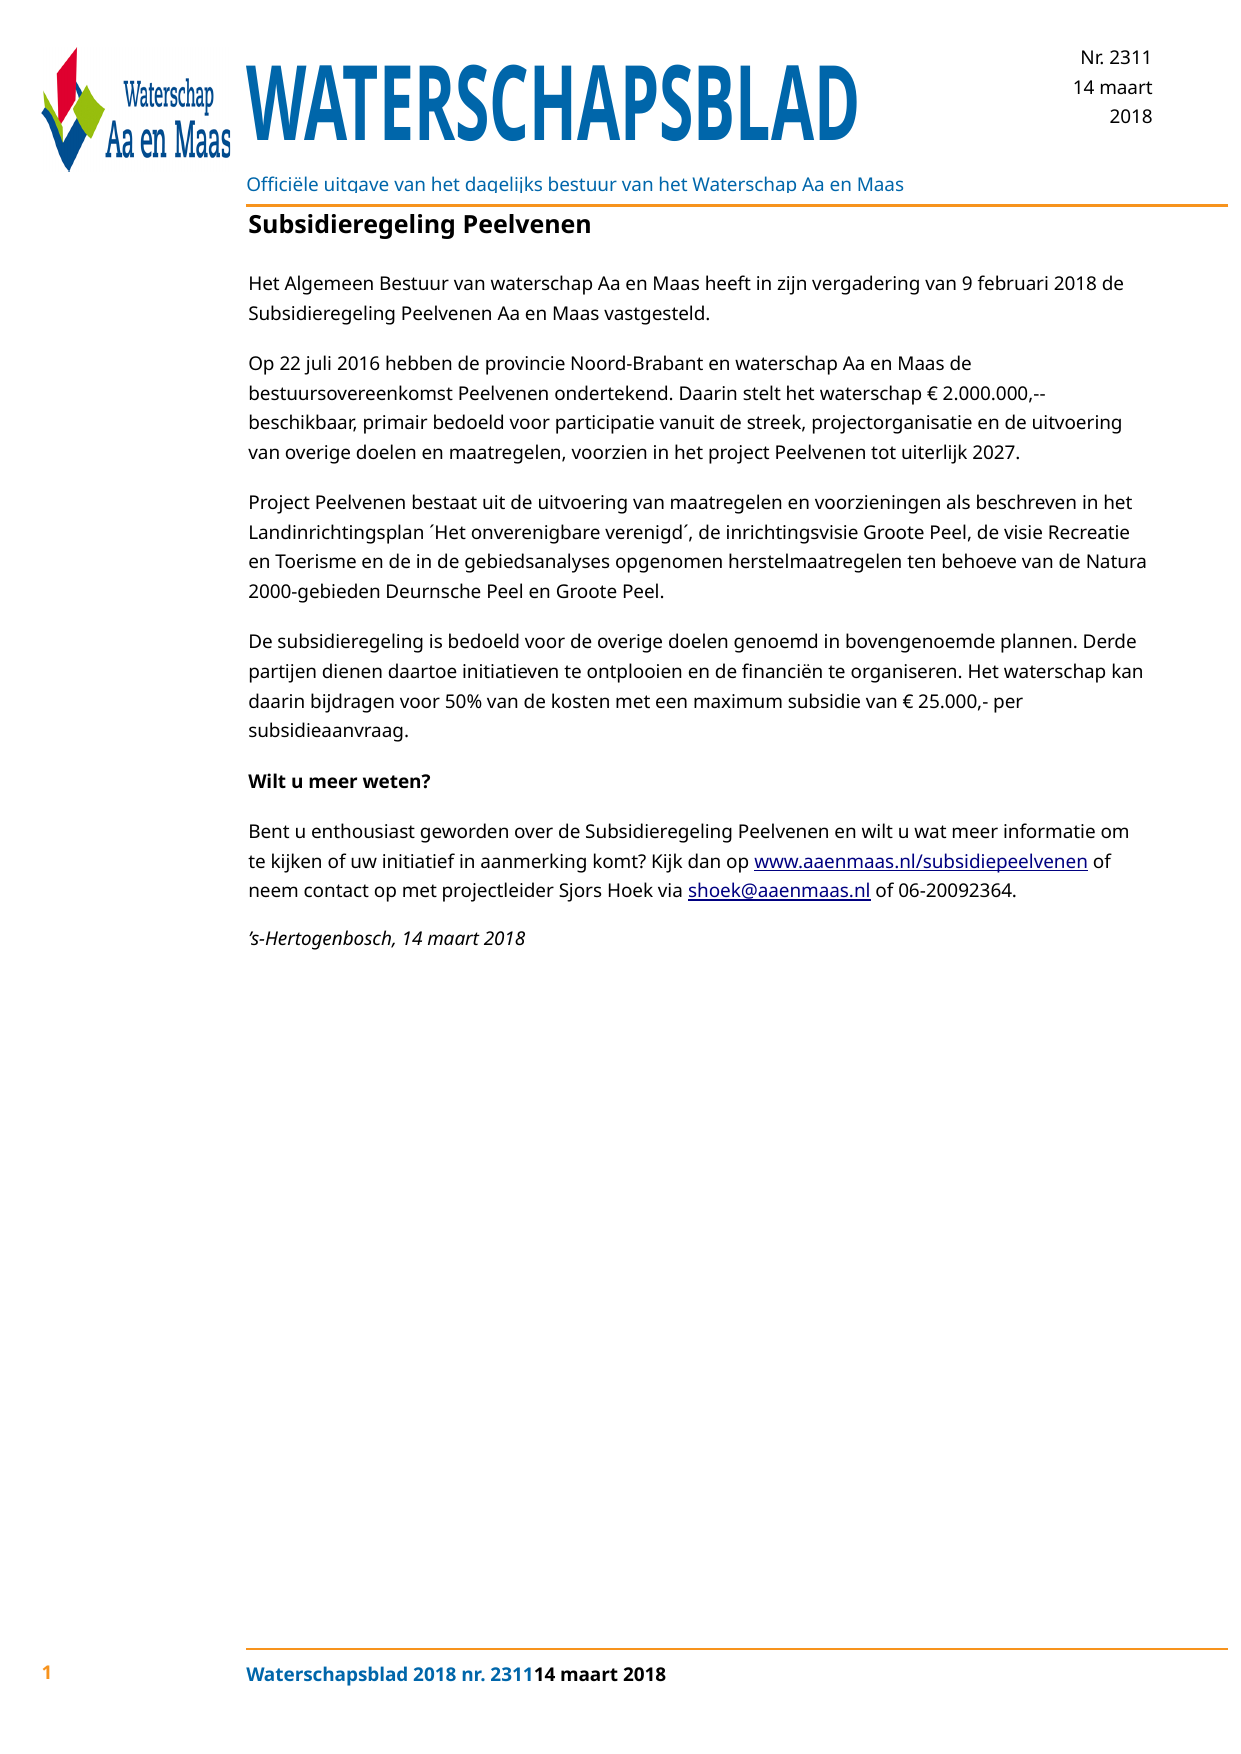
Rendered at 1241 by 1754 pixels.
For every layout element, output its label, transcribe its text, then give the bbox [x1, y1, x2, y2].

text Subsidieregeling Peelvenen [248, 207, 1152, 241]
text ’s-Hertogenbosch, 14 maart 2018 [248, 925, 1152, 951]
text Het Algemeen Bestuur van waterschap Aa en Maas heeft in zijn vergadering van 9 februari 2018 de Subsidieregeling Peelvenen Aa en Maas vastgesteld. [248, 270, 1152, 326]
text Project Peelvenen bestaat uit de uitvoering van maatregelen en voorzieningen als beschreven in het Landinrichtingsplan ´Het onverenigbare verenigd´, de inrichtingsvisie Groote Peel, de visie Recreatie en Toerisme en de in de gebiedsanalyses opgenomen herstelmaatregelen ten behoeve van de Natura 2000-gebieden Deurnsche Peel en Groote Peel. [248, 489, 1152, 604]
text Bent u enthousiast geworden over de Subsidieregeling Peelvenen en wilt u wat meer informatie om te kijken of uw initiatief in aanmerking komt? Kijk dan op www.aaenmaas.nl/subsidiepeelvenen of neem contact op met projectleider Sjors Hoek via shoek@aaenmaas.nl of 06-20092364. [248, 818, 1152, 903]
picture [41, 47, 231, 172]
text Op 22 juli 2016 hebben de provincie Noord-Brabant en waterschap Aa en Maas de bestuursovereenkomst Peelvenen ondertekend. Daarin stelt het waterschap € 2.000.000,-- beschikbaar, primair bedoeld voor participatie vanuit de streek, projectorganisatie en de uitvoering van overige doelen en maatregelen, voorzien in het project Peelvenen tot uiterlijk 2027. [248, 350, 1152, 465]
text Wilt u meer weten? [248, 768, 1152, 793]
text De subsidieregeling is bedoeld voor de overige doelen genoemd in bovengenoemde plannen. Derde partijen dienen daartoe initiatieven te ontplooien en de financiën te organiseren. Het waterschap kan daarin bijdragen voor 50% van de kosten met een maximum subsidie van € 25.000,- per subsidieaanvraag. [248, 629, 1152, 743]
